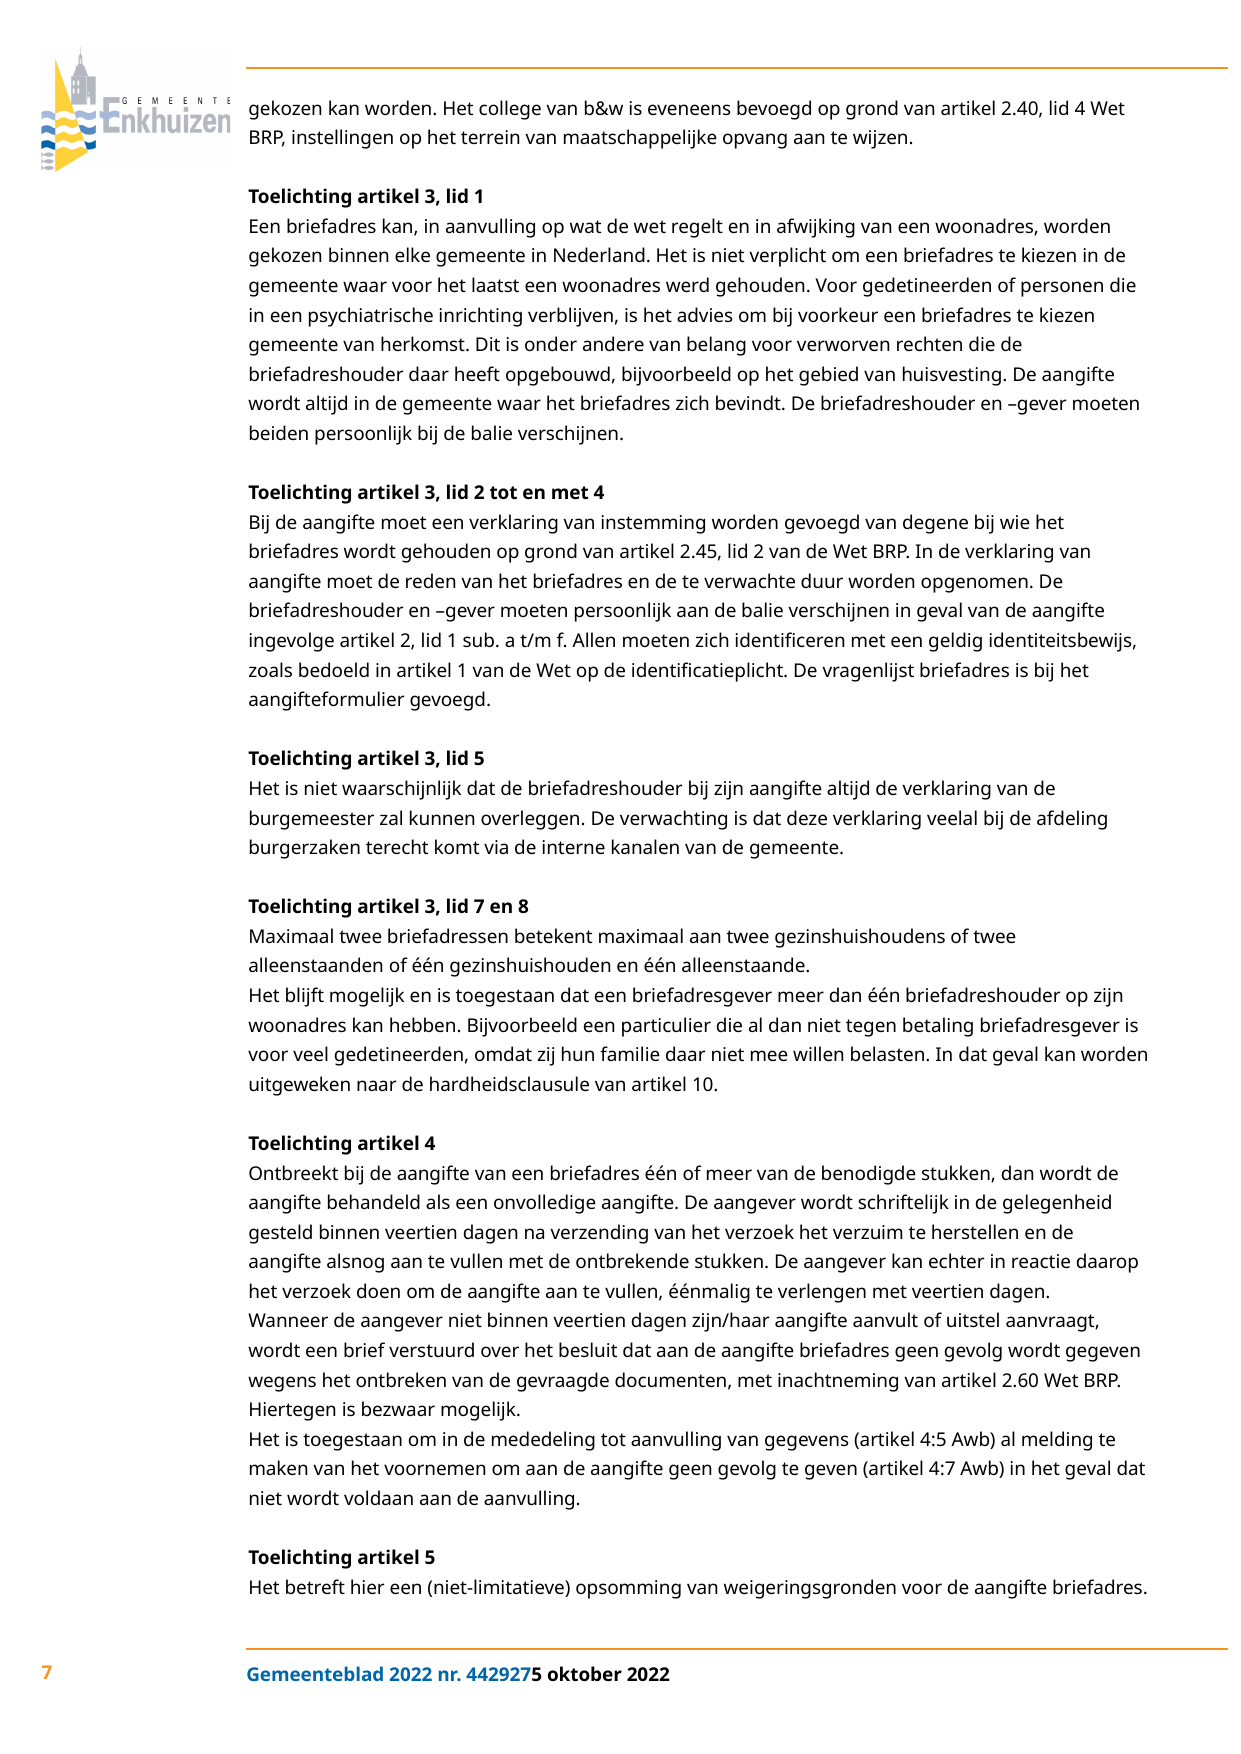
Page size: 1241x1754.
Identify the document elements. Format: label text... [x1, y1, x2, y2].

text Het betreft hier een (niet-limitatieve) opsomming van weigeringsgronden voor de aangifte briefadres. [248, 1574, 1152, 1600]
text Toelichting artikel 3, lid 1 [248, 183, 1152, 209]
text Toelichting artikel 3, lid 2 tot en met 4 [248, 479, 1152, 505]
text Het blijft mogelijk en is toegestaan dat een briefadresgever meer dan één briefadreshouder op zijn woonadres kan hebben. Bijvoorbeeld een particulier die al dan niet tegen betaling briefadresgever is voor veel gedetineerden, omdat zij hun familie daar niet mee willen belasten. In dat geval kan worden uitgeweken naar de hardheidsclausule van artikel 10. [248, 982, 1152, 1097]
text Toelichting artikel 4 [248, 1130, 1152, 1156]
text Toelichting artikel 5 [248, 1544, 1152, 1570]
text Ontbreekt bij de aangifte van een briefadres één of meer van de benodigde stukken, dan wordt de aangifte behandeld als een onvolledige aangifte. De aangever wordt schriftelijk in de gelegenheid gesteld binnen veertien dagen na verzending van het verzoek het verzuim te herstellen en de aangifte alsnog aan te vullen met de ontbrekende stukken. De aangever kan echter in reactie daarop het verzoek doen om de aangifte aan te vullen, éénmalig te verlengen met veertien dagen. [248, 1160, 1152, 1304]
text Toelichting artikel 3, lid 5 [248, 746, 1152, 771]
text Maximaal twee briefadressen betekent maximaal aan twee gezinshuishoudens of twee alleenstaanden of één gezinshuishouden en één alleenstaande. [248, 923, 1152, 978]
text Het is niet waarschijnlijk dat de briefadreshouder bij zijn aangifte altijd de verklaring van de burgemeester zal kunnen overleggen. De verwachting is dat deze verklaring veelal bij de afdeling burgerzaken terecht komt via de interne kanalen van de gemeente. [248, 775, 1152, 860]
text gekozen kan worden. Het college van b&w is eveneens bevoegd op grond van artikel 2.40, lid 4 Wet BRP, instellingen op het terrein van maatschappelijke opvang aan te wijzen. [248, 95, 1152, 150]
text Een briefadres kan, in aanvulling op wat de wet regelt en in afwijking van een woonadres, worden gekozen binnen elke gemeente in Nederland. Het is niet verplicht om een briefadres te kiezen in de gemeente waar voor het laatst een woonadres werd gehouden. Voor gedetineerden of personen die in een psychiatrische inrichting verblijven, is het advies om bij voorkeur een briefadres te kiezen gemeente van herkomst. Dit is onder andere van belang voor verworven rechten die de briefadreshouder daar heeft opgebouwd, bijvoorbeeld op het gebied van huisvesting. De aangifte wordt altijd in de gemeente waar het briefadres zich bevindt. De briefadreshouder en –gever moeten beiden persoonlijk bij de balie verschijnen. [248, 213, 1152, 446]
text Wanneer de aangever niet binnen veertien dagen zijn/haar aangifte aanvult of uitstel aanvraagt, wordt een brief verstuurd over het besluit dat aan de aangifte briefadres geen gevolg wordt gegeven wegens het ontbreken van de gevraagde documenten, met inachtneming van artikel 2.60 Wet BRP. Hiertegen is bezwaar mogelijk. [248, 1308, 1152, 1422]
text Toelichting artikel 3, lid 7 en 8 [248, 893, 1152, 919]
text Het is toegestaan om in de mededeling tot aanvulling van gegevens (artikel 4:5 Awb) al melding te maken van het voornemen om aan de aangifte geen gevolg te geven (artikel 4:7 Awb) in het geval dat niet wordt voldaan aan de aanvulling. [248, 1426, 1152, 1511]
text Bij de aangifte moet een verklaring van instemming worden gevoegd van degene bij wie het briefadres wordt gehouden op grond van artikel 2.45, lid 2 van de Wet BRP. In de verklaring van aangifte moet de reden van het briefadres en de te verwachte duur worden opgenomen. De briefadreshouder en –gever moeten persoonlijk aan de balie verschijnen in geval van de aangifte ingevolge artikel 2, lid 1 sub. a t/m f. Allen moeten zich identificeren met een geldig identiteitsbewijs, zoals bedoeld in artikel 1 van de Wet op de identificatieplicht. De vragenlijst briefadres is bij het aangifteformulier gevoegd. [248, 509, 1152, 712]
picture [41, 47, 231, 172]
